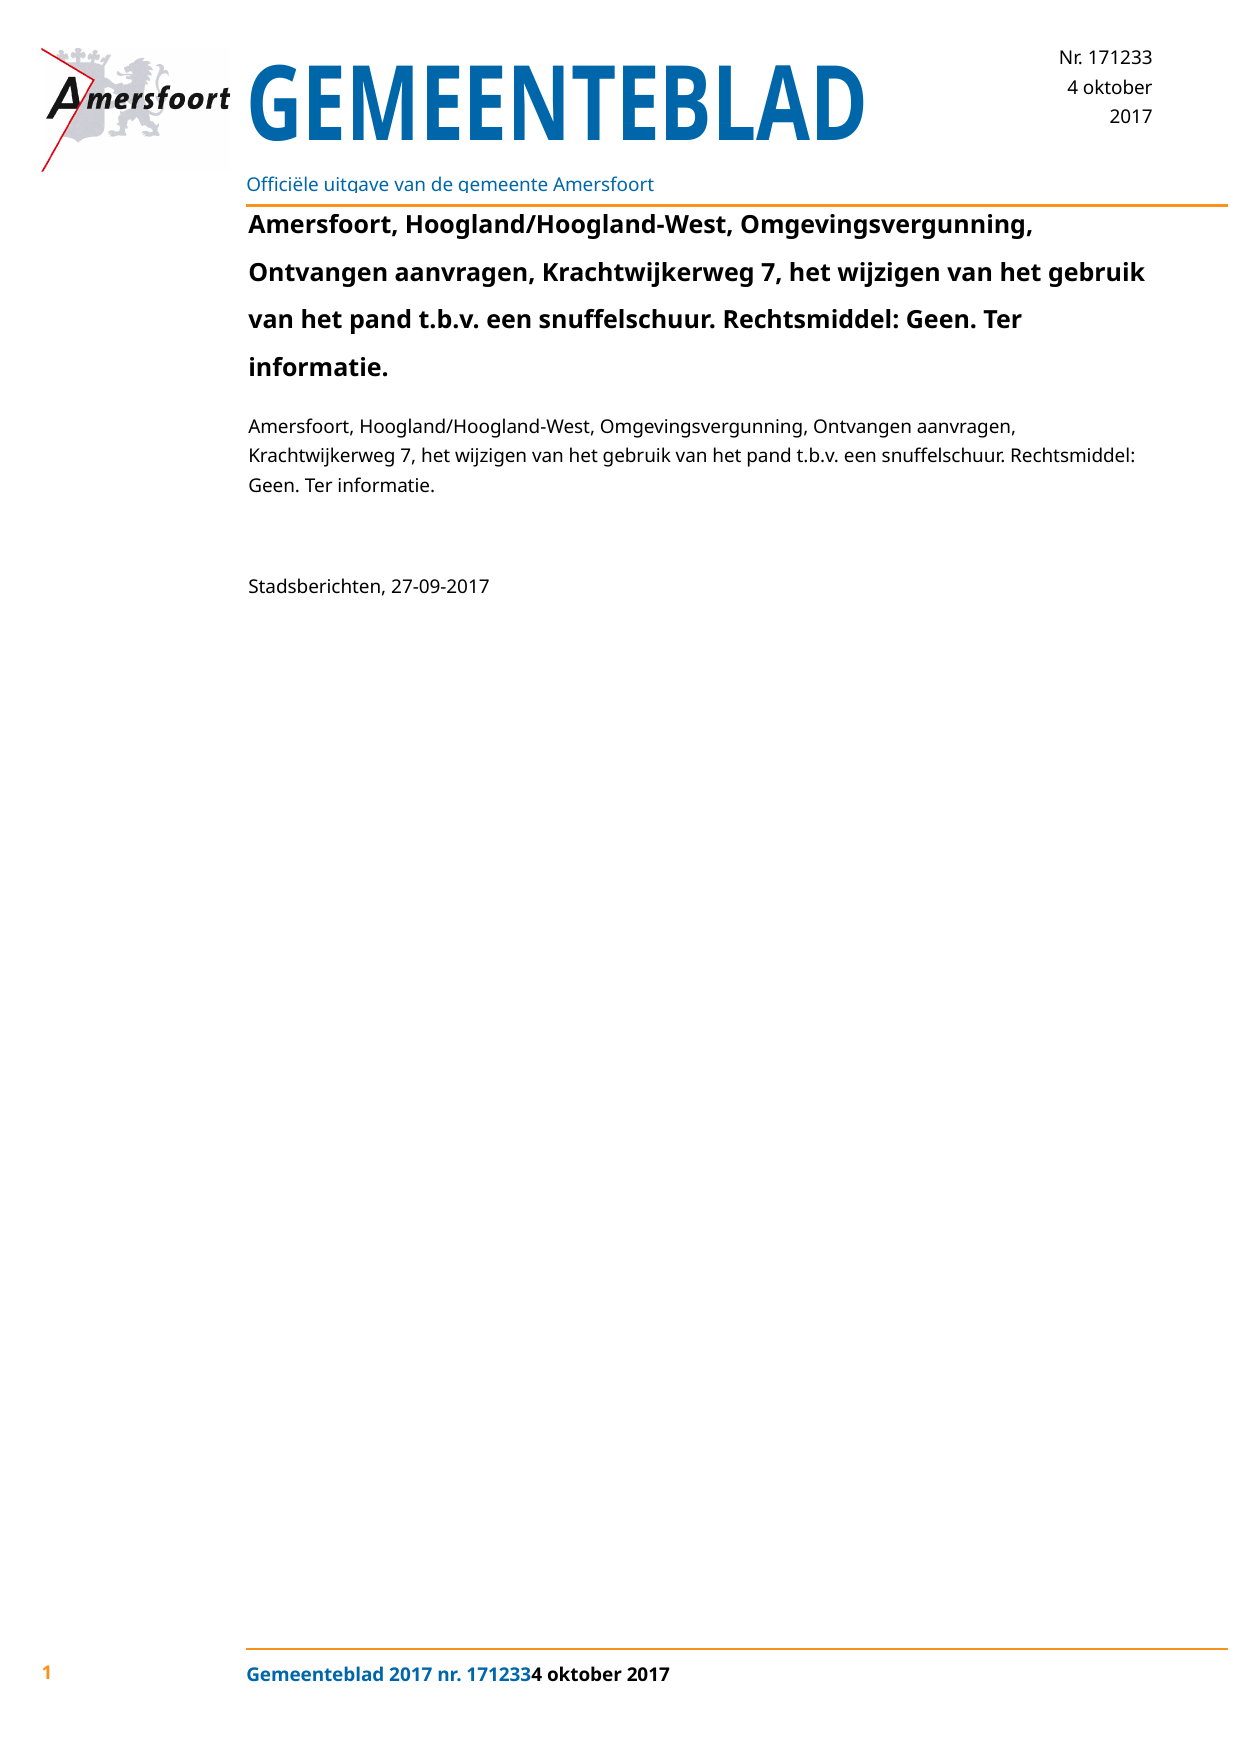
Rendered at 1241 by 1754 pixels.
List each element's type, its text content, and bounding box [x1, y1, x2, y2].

text Amersfoort, Hoogland/Hoogland-West, Omgevingsvergunning, Ontvangen aanvragen, Krachtwijkerweg 7, het wijzigen van het gebruik van het pand t.b.v. een snuffelschuur. Rechtsmiddel: Geen. Ter informatie. [248, 207, 1152, 384]
picture [41, 47, 231, 172]
text Stadsberichten, 27-09-2017 [248, 573, 1152, 599]
text Amersfoort, Hoogland/Hoogland-West, Omgevingsvergunning, Ontvangen aanvragen, Krachtwijkerweg 7, het wijzigen van het gebruik van het pand t.b.v. een snuffelschuur. Rechtsmiddel: Geen. Ter informatie. [248, 413, 1152, 498]
